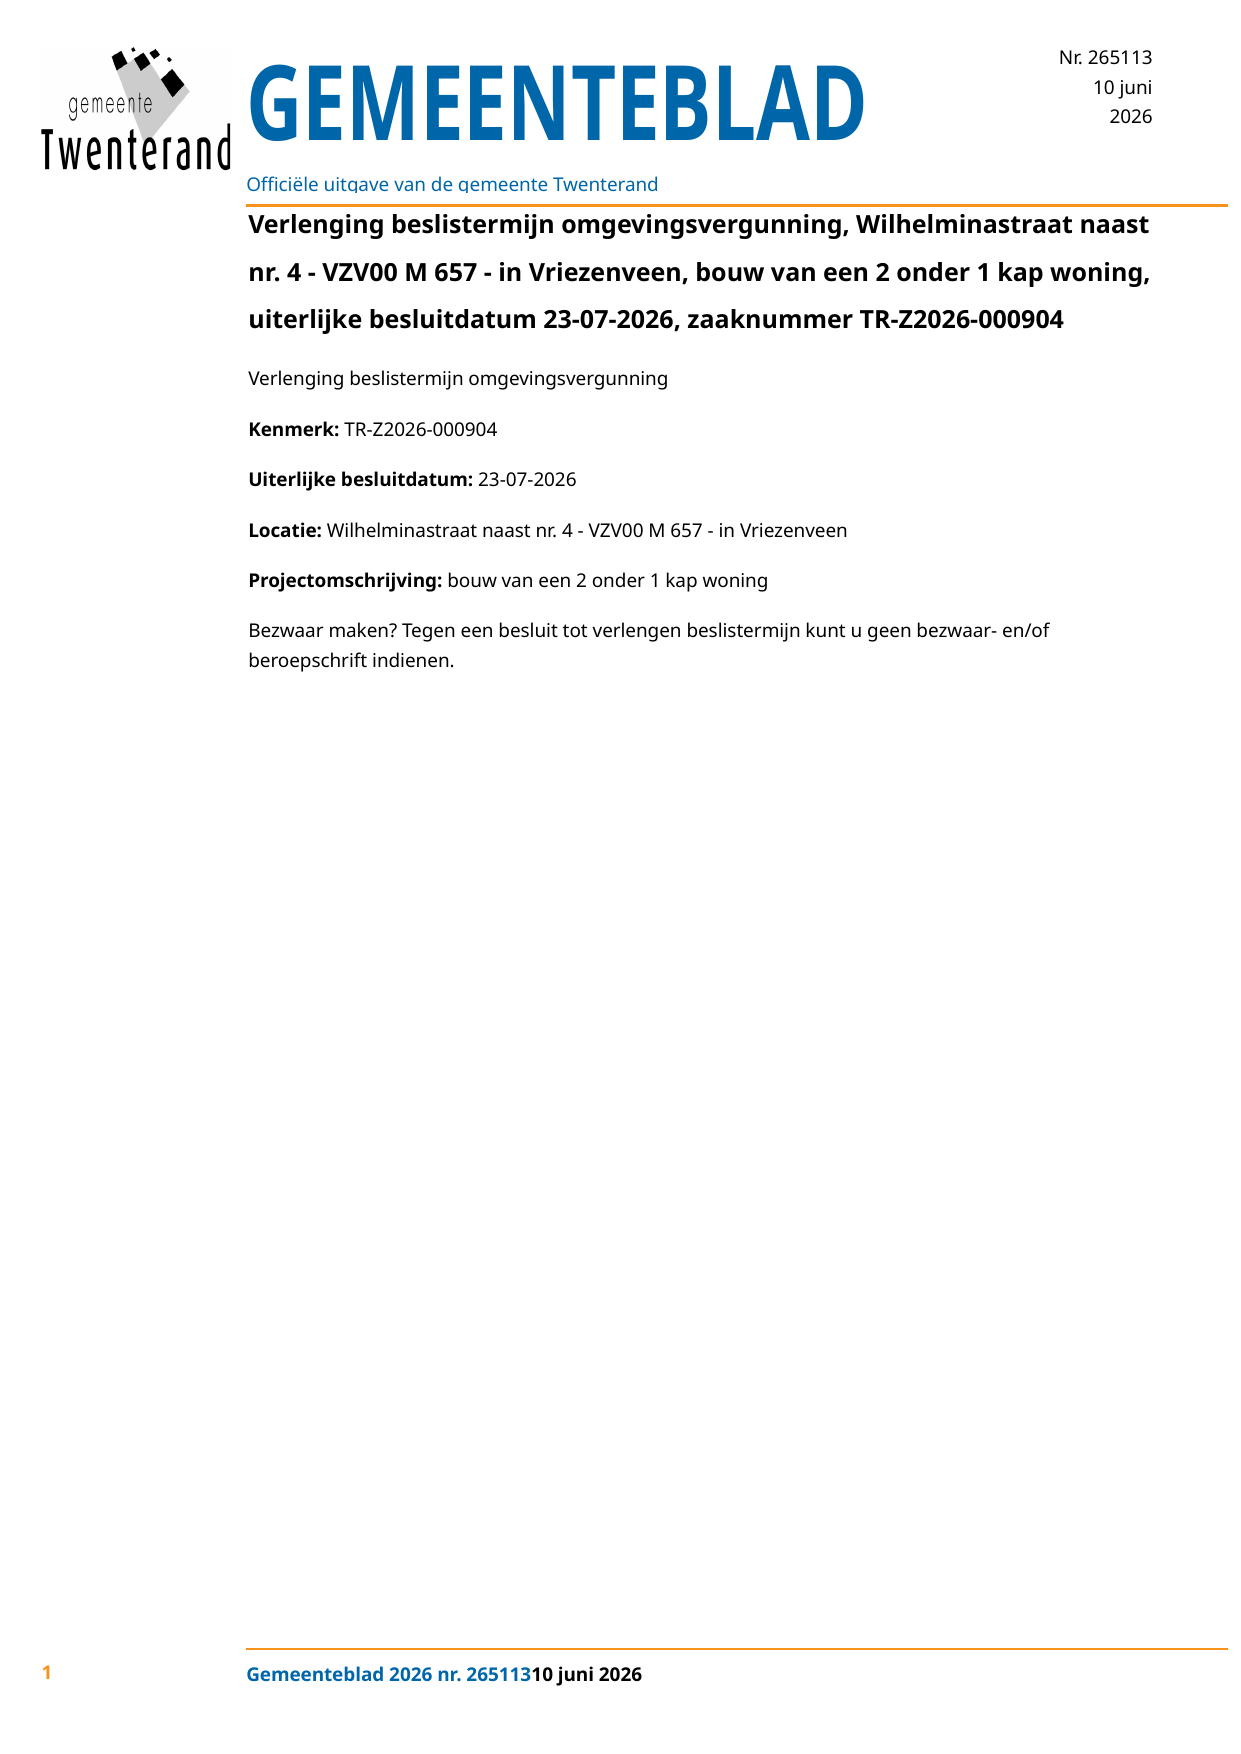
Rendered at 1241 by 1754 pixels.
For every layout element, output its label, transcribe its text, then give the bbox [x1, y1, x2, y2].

text Kenmerk: TR-Z2026-000904 [248, 416, 1152, 442]
text Bezwaar maken? Tegen een besluit tot verlengen beslistermijn kunt u geen bezwaar- en/of beroepschrift indienen. [248, 618, 1152, 673]
text Uiterlijke besluitdatum: 23-07-2026 [248, 466, 1152, 492]
text Verlenging beslistermijn omgevingsvergunning [248, 366, 1152, 391]
text Projectomschrijving: bouw van een 2 onder 1 kap woning [248, 567, 1152, 593]
text Verlenging beslistermijn omgevingsvergunning, Wilhelminastraat naast nr. 4 - VZV00 M 657 - in Vriezenveen, bouw van een 2 onder 1 kap woning, uiterlijke besluitdatum 23-07-2026, zaaknummer TR-Z2026-000904 [248, 207, 1152, 336]
text Locatie: Wilhelminastraat naast nr. 4 - VZV00 M 657 - in Vriezenveen [248, 517, 1152, 542]
picture [41, 47, 231, 172]
